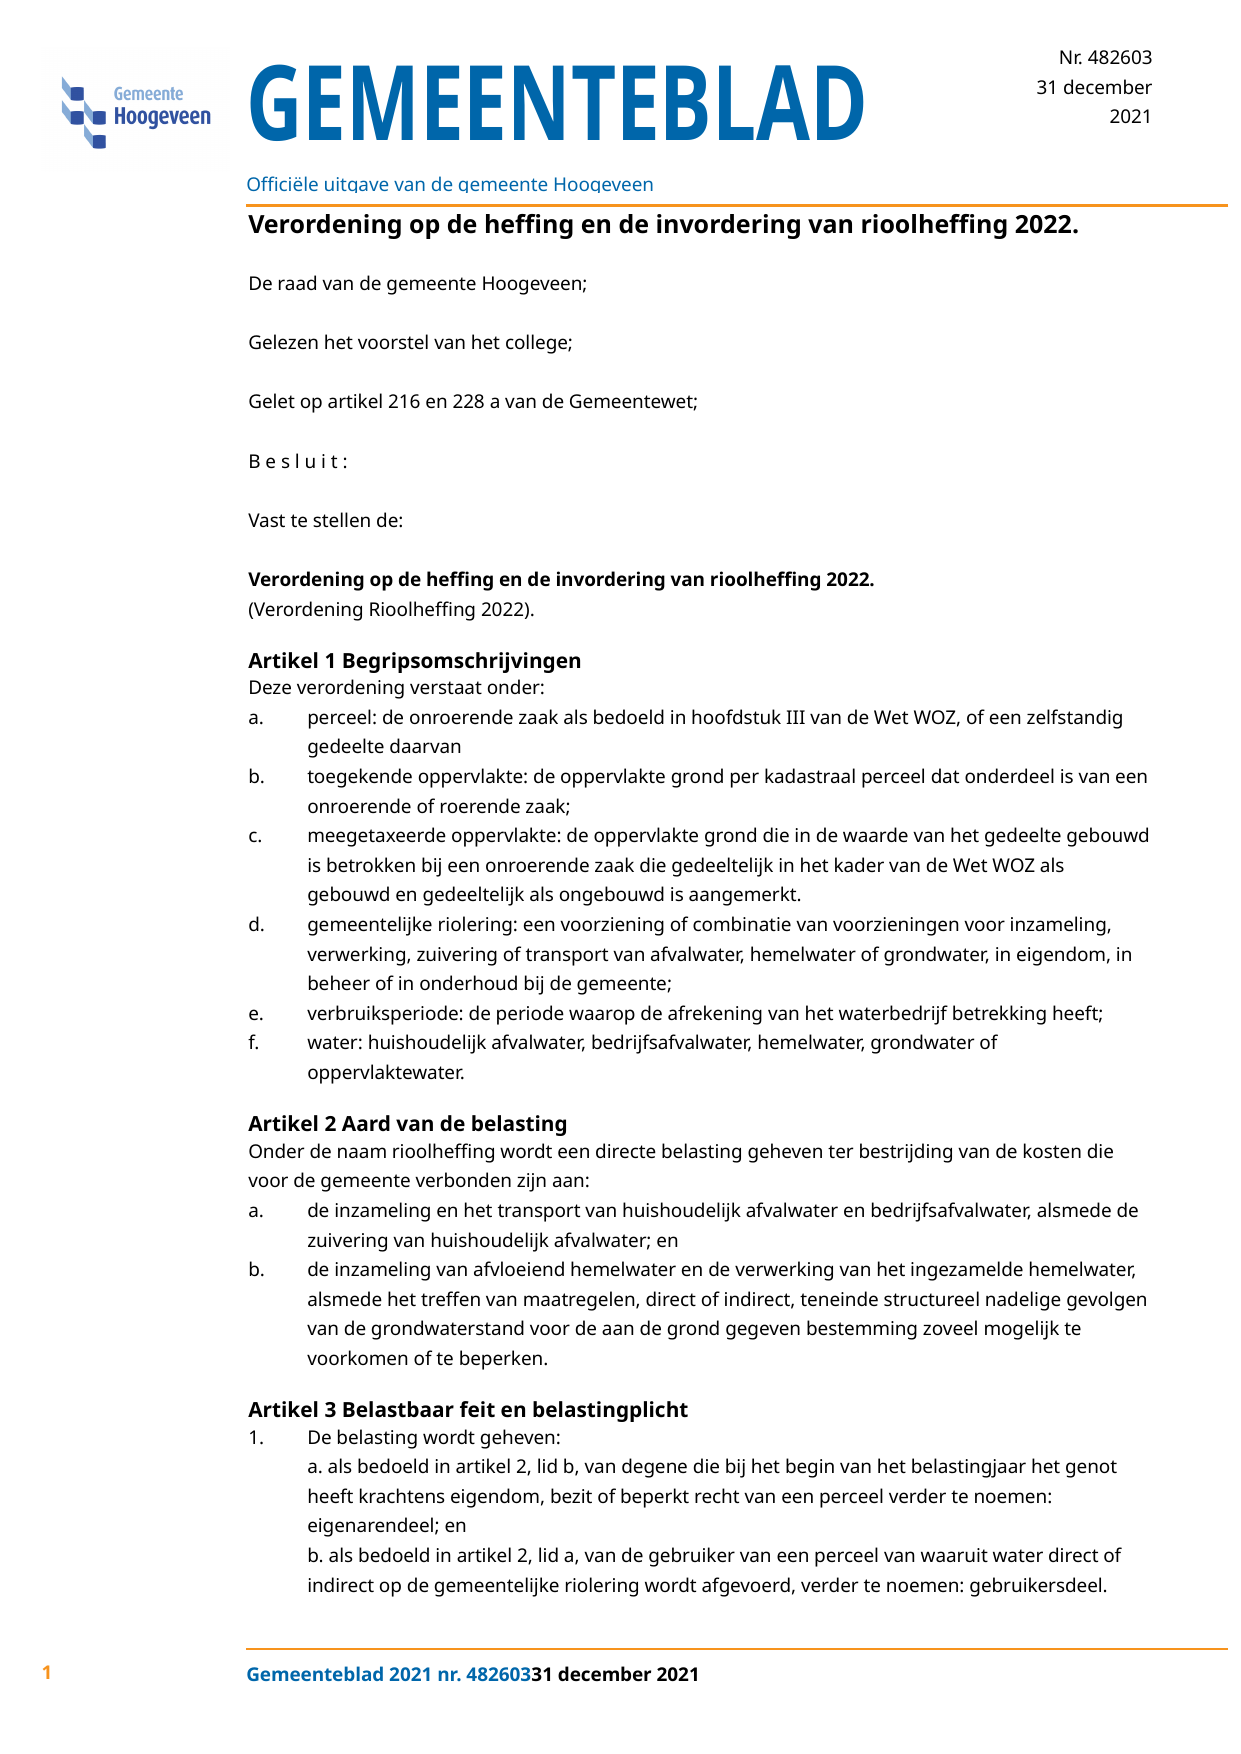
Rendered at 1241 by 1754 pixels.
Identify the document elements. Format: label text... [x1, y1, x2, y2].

text Artikel 1 Begripsomschrijvingen [248, 646, 1152, 674]
list meegetaxeerde oppervlakte: de oppervlakte grond die in de waarde van het gedeelte gebouwd is betrokken bij een onroerende zaak die gedeeltelijk in het kader van de Wet WOZ als gebouwd en gedeeltelijk als ongebouwd is aangemerkt. [248, 822, 1152, 907]
list de inzameling en het transport van huishoudelijk afvalwater en bedrijfsafvalwater, alsmede de zuivering van huishoudelijk afvalwater; en [248, 1197, 1152, 1252]
text Vast te stellen de: [248, 507, 1152, 533]
list de inzameling van afvloeiend hemelwater en de verwerking van het ingezamelde hemelwater, alsmede het treffen van maatregelen, direct of indirect, teneinde structureel nadelige gevolgen van de grondwaterstand voor de aan de grond gegeven bestemming zoveel mogelijk te voorkomen of te beperken. [248, 1256, 1152, 1371]
list toegekende oppervlakte: de oppervlakte grond per kadastraal perceel dat onderdeel is van een onroerende of roerende zaak; [248, 763, 1152, 819]
text Onder de naam rioolheffing wordt een directe belasting geheven ter bestrijding van de kosten die voor de gemeente verbonden zijn aan: [248, 1138, 1152, 1193]
text (Verordening Rioolheffing 2022). [248, 596, 1152, 621]
text Gelezen het voorstel van het college; [248, 329, 1152, 355]
text Gelet op artikel 216 en 228 a van de Gemeentewet; [248, 389, 1152, 414]
text De raad van de gemeente Hoogeveen; [248, 270, 1152, 296]
text Artikel 3 Belastbaar feit en belastingplicht [248, 1396, 1152, 1424]
list a. als bedoeld in artikel 2, lid b, van degene die bij het begin van het belastingjaar het genot heeft krachtens eigendom, bezit of beperkt recht van een perceel verder te noemen: eigenarendeel; en [248, 1453, 1152, 1538]
text Artikel 2 Aard van de belasting [248, 1109, 1152, 1138]
list perceel: de onroerende zaak als bedoeld in hoofdstuk III van de Wet WOZ, of een zelfstandig gedeelte daarvan [248, 704, 1152, 759]
list gemeentelijke riolering: een voorziening of combinatie van voorzieningen voor inzameling, verwerking, zuivering of transport van afvalwater, hemelwater of grondwater, in eigendom, in beheer of in onderhoud bij de gemeente; [248, 911, 1152, 996]
text Deze verordening verstaat onder: [248, 674, 1152, 700]
text Verordening op de heffing en de invordering van rioolheffing 2022. [248, 566, 1152, 592]
picture [41, 47, 231, 172]
list De belasting wordt geheven: [248, 1424, 1152, 1450]
list verbruiksperiode: de periode waarop de afrekening van het waterbedrijf betrekking heeft; [248, 1000, 1152, 1026]
text B e s l u i t : [248, 448, 1152, 473]
list b. als bedoeld in artikel 2, lid a, van de gebruiker van een perceel van waaruit water direct of indirect op de gemeentelijke riolering wordt afgevoerd, verder te noemen: gebruikersdeel. [248, 1542, 1152, 1598]
text Verordening op de heffing en de invordering van rioolheffing 2022. [248, 207, 1152, 241]
list water: huishoudelijk afvalwater, bedrijfsafvalwater, hemelwater, grondwater of oppervlaktewater. [248, 1029, 1152, 1085]
